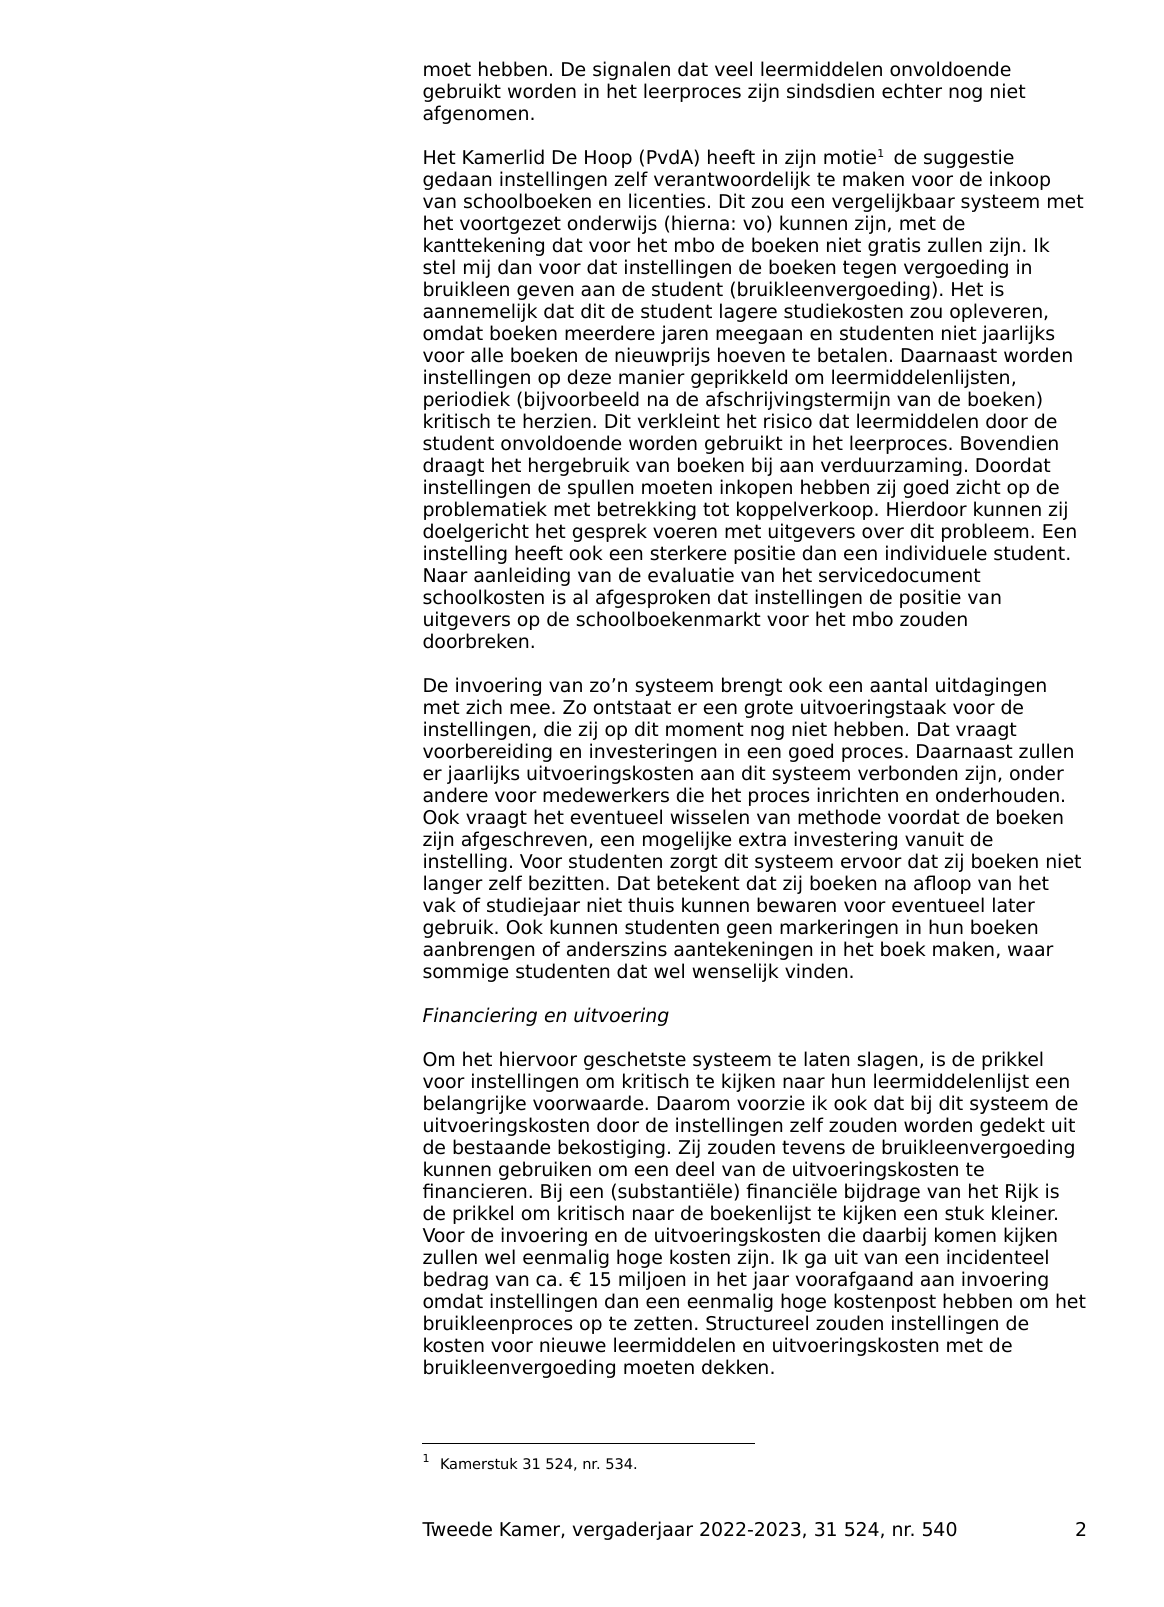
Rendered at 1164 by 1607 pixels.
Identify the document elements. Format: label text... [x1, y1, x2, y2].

text Om het hiervoor geschetste systeem te laten slagen, is de prikkel voor instellingen om kritisch te kijken naar hun leermiddelenlijst een belangrijke voorwaarde. Daarom voorzie ik ook dat bij dit systeem de uitvoeringskosten door de instellingen zelf zouden worden gedekt uit de bestaande bekostiging. Zij zouden tevens de bruikleenvergoeding kunnen gebruiken om een deel van de uitvoeringskosten te financieren. Bij een (substantiële) financiële bijdrage van het Rijk is de prikkel om kritisch naar de boekenlijst te kijken een stuk kleiner. Voor de invoering en de uitvoeringskosten die daarbij komen kijken zullen wel eenmalig hoge kosten zijn. Ik ga uit van een incidenteel bedrag van ca. € 15 miljoen in het jaar voorafgaand aan invoering omdat instellingen dan een eenmalig hoge kostenpost hebben om het bruikleenproces op te zetten. Structureel zouden instellingen de kosten voor nieuwe leermiddelen en uitvoeringskosten met de bruikleenvergoeding moeten dekken. [422, 1049, 1087, 1379]
text moet hebben. De signalen dat veel leermiddelen onvoldoende gebruikt worden in het leerproces zijn sindsdien echter nog niet afgenomen. [422, 59, 1087, 125]
text Kamerstuk 31 524, nr. 534. [422, 1452, 1087, 1474]
subtitle Financiering en uitvoering [422, 1005, 1087, 1027]
text De invoering van zo’n systeem brengt ook een aantal uitdagingen met zich mee. Zo ontstaat er een grote uitvoeringstaak voor de instellingen, die zij op dit moment nog niet hebben. Dat vraagt voorbereiding en investeringen in een goed proces. Daarnaast zullen er jaarlijks uitvoeringskosten aan dit systeem verbonden zijn, onder andere voor medewerkers die het proces inrichten en onderhouden. Ook vraagt het eventueel wisselen van methode voordat de boeken zijn afgeschreven, een mogelijke extra investering vanuit de instelling. Voor studenten zorgt dit systeem ervoor dat zij boeken niet langer zelf bezitten. Dat betekent dat zij boeken na afloop van het vak of studiejaar niet thuis kunnen bewaren voor eventueel later gebruik. Ook kunnen studenten geen markeringen in hun boeken aanbrengen of anderszins aantekeningen in het boek maken, waar sommige studenten dat wel wenselijk vinden. [422, 675, 1087, 983]
text Het Kamerlid De Hoop (PvdA) heeft in zijn motie de suggestie gedaan instellingen zelf verantwoordelijk te maken voor de inkoop van schoolboeken en licenties. Dit zou een vergelijkbaar systeem met het voortgezet onderwijs (hierna: vo) kunnen zijn, met de kanttekening dat voor het mbo de boeken niet gratis zullen zijn. Ik stel mij dan voor dat instellingen de boeken tegen vergoeding in bruikleen geven aan de student (bruikleenvergoeding). Het is aannemelijk dat dit de student lagere studiekosten zou opleveren, omdat boeken meerdere jaren meegaan en studenten niet jaarlijks voor alle boeken de nieuwprijs hoeven te betalen. Daarnaast worden instellingen op deze manier geprikkeld om leermiddelenlijsten, periodiek (bijvoorbeeld na de afschrijvingstermijn van de boeken) kritisch te herzien. Dit verkleint het risico dat leermiddelen door de student onvoldoende worden gebruikt in het leerproces. Bovendien draagt het hergebruik van boeken bij aan verduurzaming. Doordat instellingen de spullen moeten inkopen hebben zij goed zicht op de problematiek met betrekking tot koppelverkoop. Hierdoor kunnen zij doelgericht het gesprek voeren met uitgevers over dit probleem. Een instelling heeft ook een sterkere positie dan een individuele student. Naar aanleiding van de evaluatie van het servicedocument schoolkosten is al afgesproken dat instellingen de positie van uitgevers op de schoolboekenmarkt voor het mbo zouden doorbreken. [422, 147, 1087, 653]
